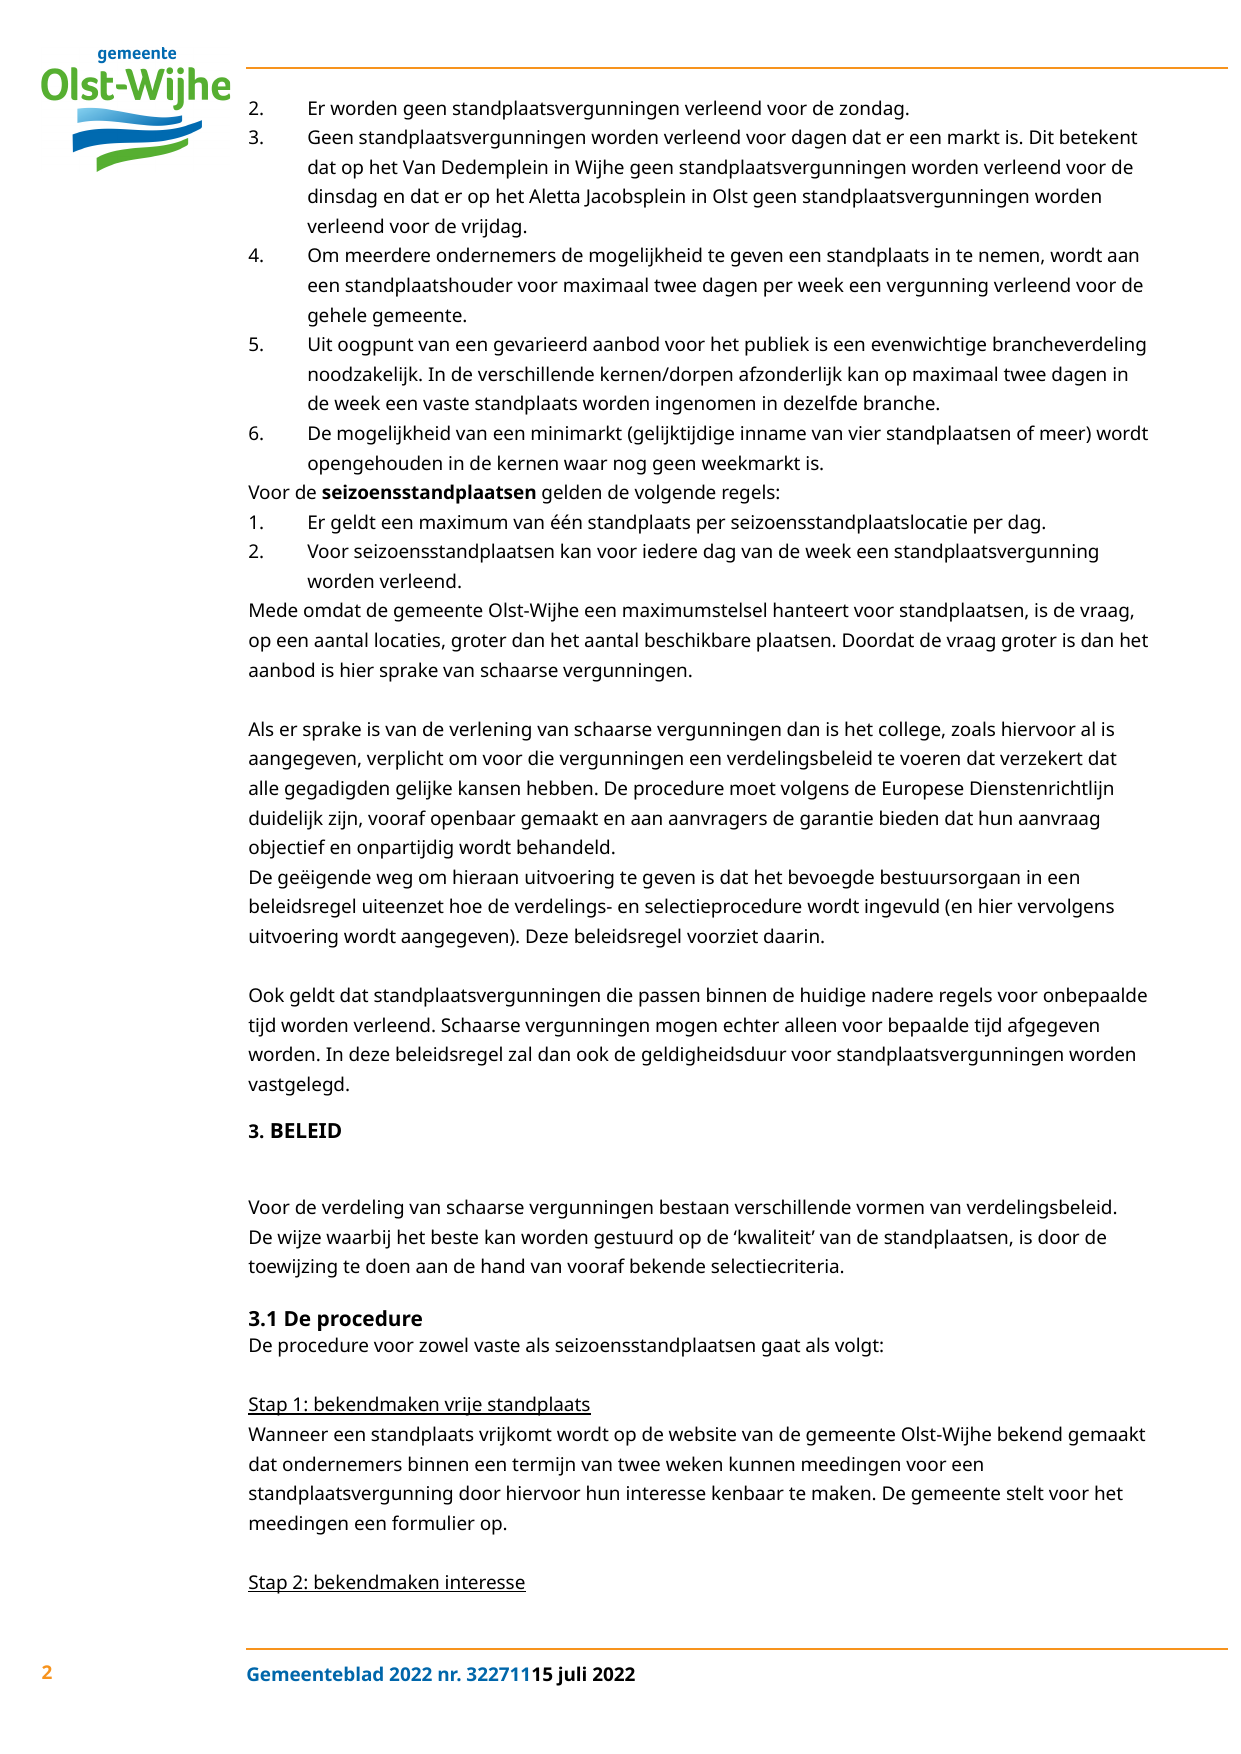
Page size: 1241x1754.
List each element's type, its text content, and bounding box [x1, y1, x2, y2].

picture [41, 47, 231, 172]
text Stap 2: bekendmaken interesse [248, 1569, 1152, 1595]
list Om meerdere ondernemers de mogelijkheid te geven een standplaats in te nemen, wordt aan een standplaatshouder voor maximaal twee dagen per week een vergunning verleend voor de gehele gemeente. [248, 243, 1152, 328]
list Uit oogpunt van een gevarieerd aanbod voor het publiek is een evenwichtige brancheverdeling noodzakelijk. In de verschillende kernen/dorpen afzonderlijk kan op maximaal twee dagen in de week een vaste standplaats worden ingenomen in dezelfde branche. [248, 331, 1152, 416]
list Er worden geen standplaatsvergunningen verleend voor de zondag. [248, 95, 1152, 121]
text Ook geldt dat standplaatsvergunningen die passen binnen de huidige nadere regels voor onbepaalde tijd worden verleend. Schaarse vergunningen mogen echter alleen voor bepaalde tijd afgegeven worden. In deze beleidsregel zal dan ook de geldigheidsduur voor standplaatsvergunningen worden vastgelegd. [248, 982, 1152, 1097]
text De wijze waarbij het beste kan worden gestuurd op de ‘kwaliteit’ van de standplaatsen, is door de toewijzing te doen aan de hand van vooraf bekende selectiecriteria. [248, 1224, 1152, 1279]
text 3.1 De procedure [248, 1304, 1152, 1332]
list Voor seizoensstandplaatsen kan voor iedere dag van de week een standplaatsvergunning worden verleend. [248, 538, 1152, 594]
text De procedure voor zowel vaste als seizoensstandplaatsen gaat als volgt: [248, 1332, 1152, 1358]
text Als er sprake is van de verlening van schaarse vergunningen dan is het college, zoals hiervoor al is aangegeven, verplicht om voor die vergunningen een verdelingsbeleid te voeren dat verzekert dat alle gegadigden gelijke kansen hebben. De procedure moet volgens de Europese Dienstenrichtlijn duidelijk zijn, vooraf openbaar gemaakt en aan aanvragers de garantie bieden dat hun aanvraag objectief en onpartijdig wordt behandeld. [248, 716, 1152, 860]
text Voor de seizoensstandplaatsen gelden de volgende regels: [248, 479, 1152, 505]
text De geëigende weg om hieraan uitvoering te geven is dat het bevoegde bestuursorgaan in een beleidsregel uiteenzet hoe de verdelings- en selectieprocedure wordt ingevuld (en hier vervolgens uitvoering wordt aangegeven). Deze beleidsregel voorziet daarin. [248, 864, 1152, 949]
list De mogelijkheid van een minimarkt (gelijktijdige inname van vier standplaatsen of meer) wordt opengehouden in de kernen waar nog geen weekmarkt is. [248, 420, 1152, 476]
text Stap 1: bekendmaken vrije standplaats [248, 1392, 1152, 1417]
text 3. BELEID [248, 1117, 1152, 1145]
list Er geldt een maximum van één standplaats per seizoensstandplaatslocatie per dag. [248, 509, 1152, 535]
list Geen standplaatsvergunningen worden verleend voor dagen dat er een markt is. Dit betekent dat op het Van Dedemplein in Wijhe geen standplaatsvergunningen worden verleend voor de dinsdag en dat er op het Aletta Jacobsplein in Olst geen standplaatsvergunningen worden verleend voor de vrijdag. [248, 124, 1152, 239]
text Wanneer een standplaats vrijkomt wordt op de website van de gemeente Olst-Wijhe bekend gemaakt dat ondernemers binnen een termijn van twee weken kunnen meedingen voor een standplaatsvergunning door hiervoor hun interesse kenbaar te maken. De gemeente stelt voor het meedingen een formulier op. [248, 1421, 1152, 1536]
text Voor de verdeling van schaarse vergunningen bestaan verschillende vormen van verdelingsbeleid. [248, 1194, 1152, 1220]
text Mede omdat de gemeente Olst-Wijhe een maximumstelsel hanteert voor standplaatsen, is de vraag, op een aantal locaties, groter dan het aantal beschikbare plaatsen. Doordat de vraag groter is dan het aanbod is hier sprake van schaarse vergunningen. [248, 598, 1152, 683]
